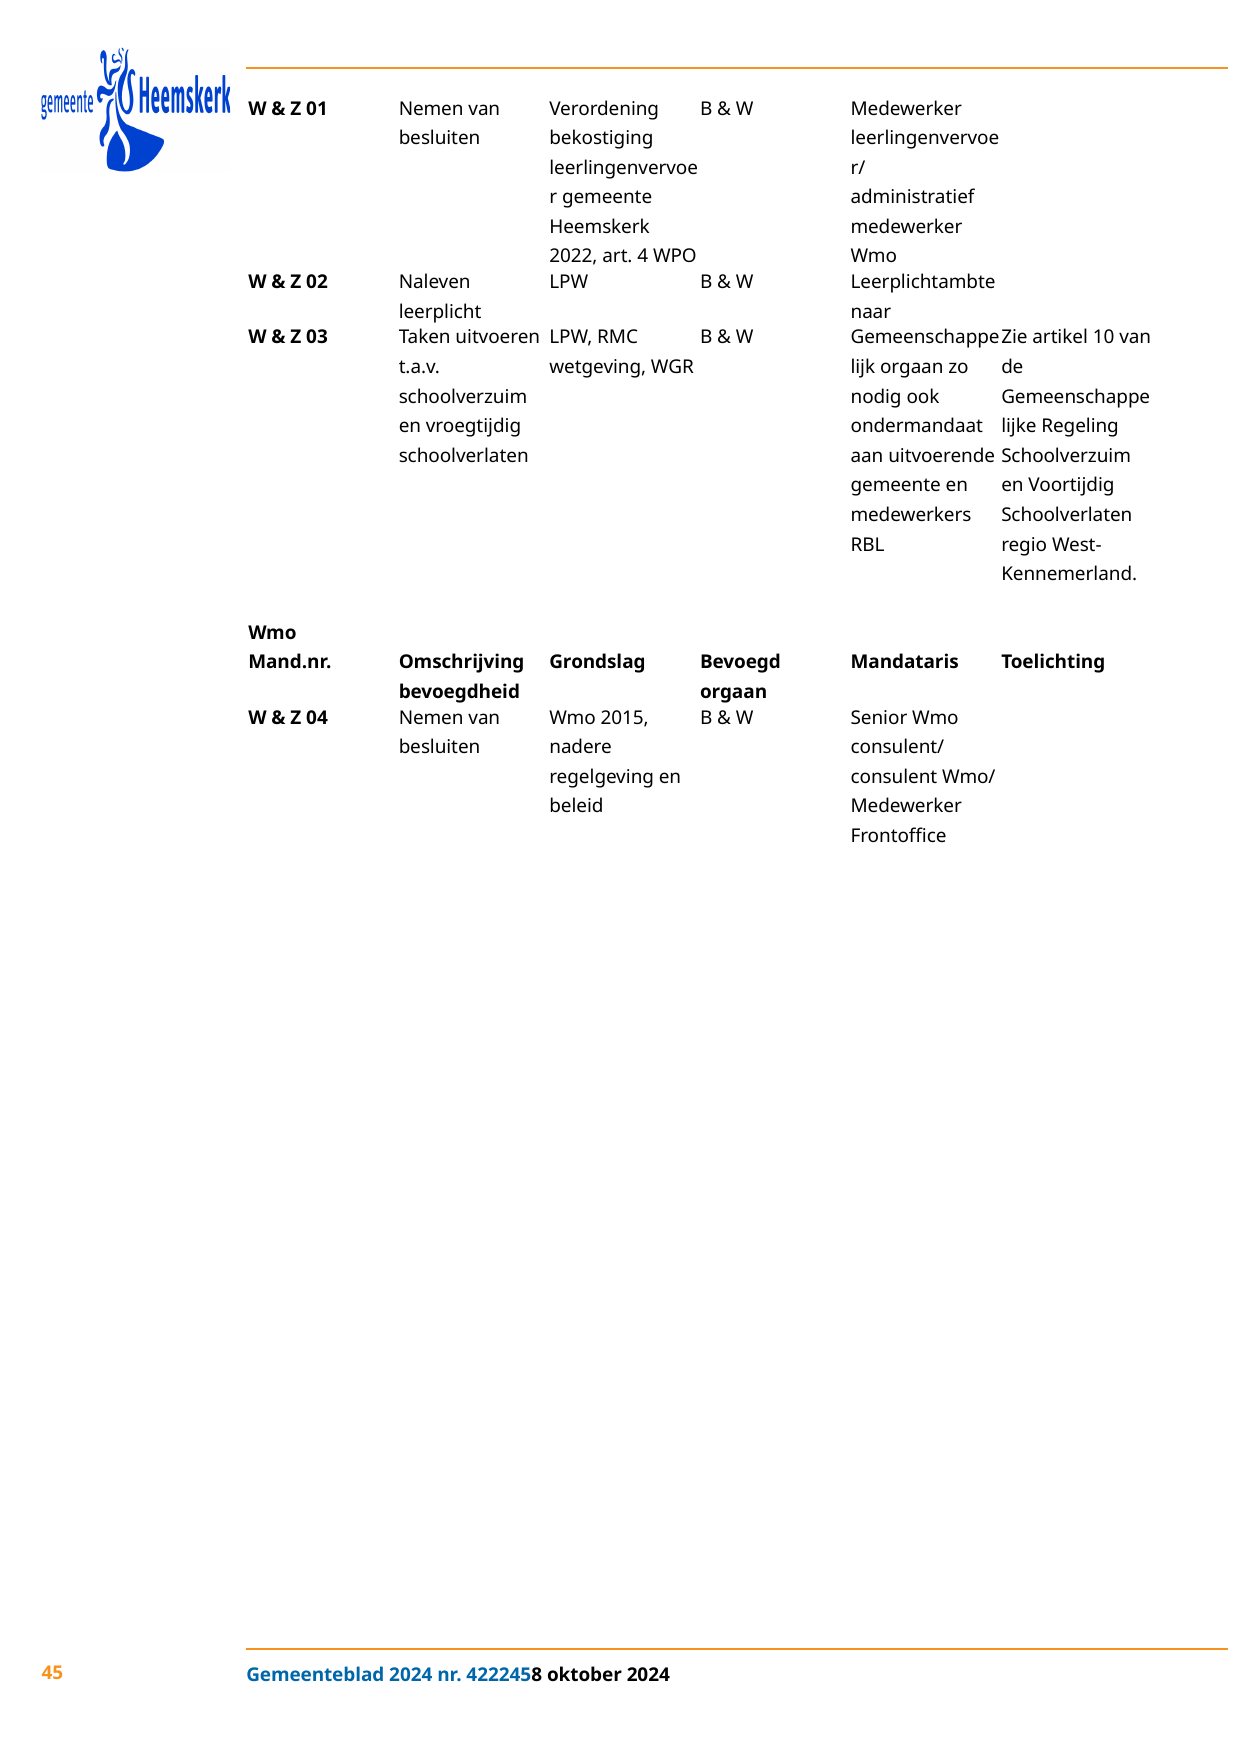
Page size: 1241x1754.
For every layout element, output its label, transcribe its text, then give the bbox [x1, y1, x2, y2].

table_cell Gemeenschappelijk orgaan zo nodig ook ondermandaat aan uitvoerende gemeente en medewerkers RBL [850, 324, 1001, 586]
table_cell Taken uitvoeren t.a.v. schoolverzuim en vroegtijdig schoolverlaten [399, 324, 549, 586]
text Wmo [248, 619, 1152, 645]
table_cell W & Z 04 [248, 704, 398, 848]
table_cell Naleven leerplicht [399, 269, 549, 324]
table_cell Nemen van besluiten [399, 704, 549, 848]
table_cell W & Z 01 [248, 95, 398, 268]
table_header Omschrijving bevoegdheid [399, 649, 549, 704]
table_cell W & Z 03 [248, 324, 398, 586]
table_cell [1001, 704, 1152, 848]
table_cell B & W [700, 269, 850, 324]
table_header Bevoegd orgaan [700, 649, 850, 704]
table_cell Leerplichtambtenaar [850, 269, 1001, 324]
table_cell B & W [700, 95, 850, 268]
picture [41, 47, 231, 172]
table_cell W & Z 02 [248, 269, 398, 324]
table_header Mand.nr. [248, 649, 398, 704]
table_header Mandataris [850, 649, 1001, 704]
table_cell Wmo 2015, nadere regelgeving en beleid [549, 704, 700, 848]
table_cell Zie artikel 10 van de Gemeenschappelijke Regeling Schoolverzuim en Voortijdig Schoolverlaten regio West-Kennemerland. [1001, 324, 1152, 586]
table_header Grondslag [549, 649, 700, 704]
table_cell LPW, RMC wetgeving, WGR [549, 324, 700, 586]
table_header Toelichting [1001, 649, 1152, 704]
table_cell LPW [549, 269, 700, 324]
table_cell [1001, 95, 1152, 268]
table_cell Verordening bekostiging leerlingenvervoer gemeente Heemskerk 2022, art. 4 WPO [549, 95, 700, 268]
table_cell Senior Wmo consulent/ consulent Wmo/ Medewerker Frontoffice [850, 704, 1001, 848]
table_cell Nemen van besluiten [399, 95, 549, 268]
table_cell B & W [700, 324, 850, 586]
table_cell B & W [700, 704, 850, 848]
table_cell [1001, 269, 1152, 324]
table_cell Medewerker leerlingenvervoer/ administratief medewerker Wmo [850, 95, 1001, 268]
